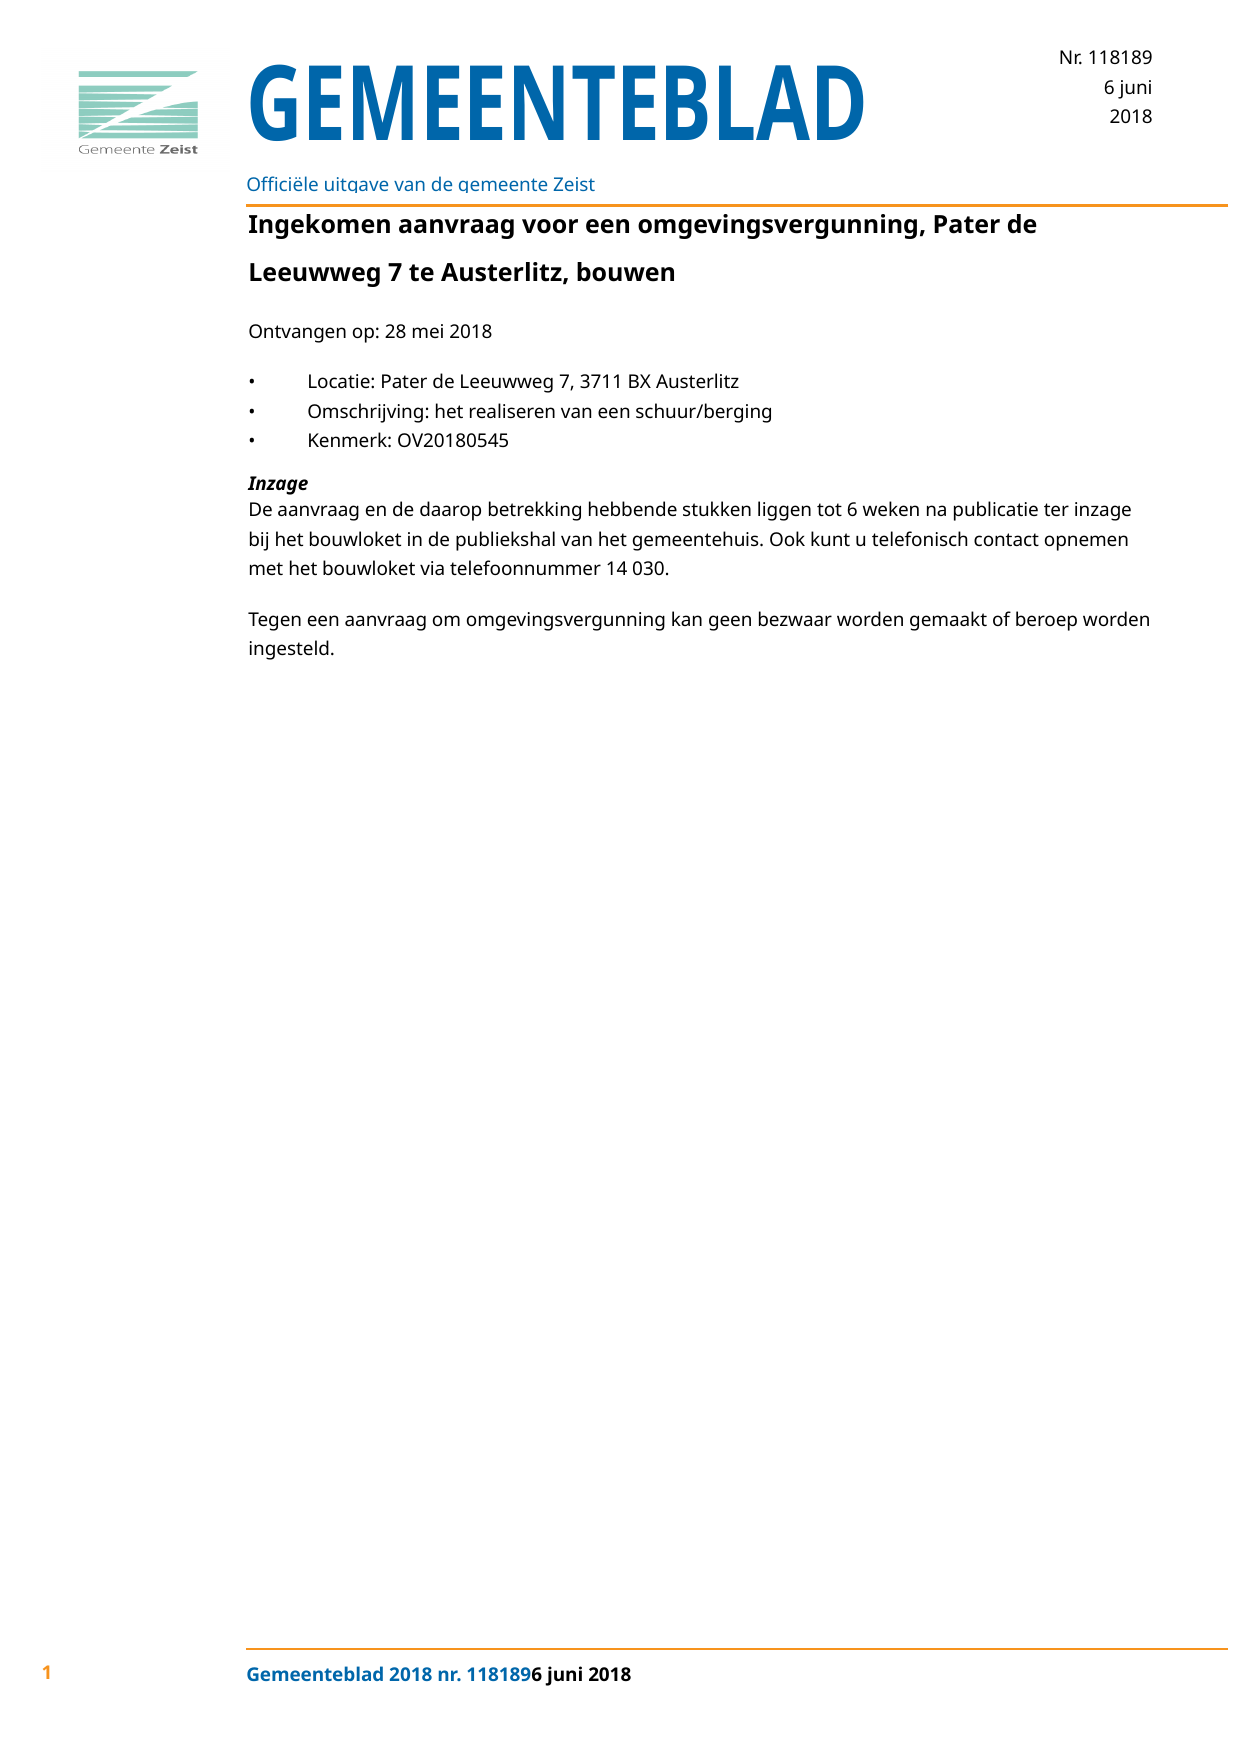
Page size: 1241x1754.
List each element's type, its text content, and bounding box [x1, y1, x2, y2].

text Ontvangen op: 28 mei 2018 [248, 318, 1152, 344]
text De aanvraag en de daarop betrekking hebbende stukken liggen tot 6 weken na publicatie ter inzage bij het bouwloket in de publiekshal van het gemeentehuis. Ook kunt u telefonisch contact opnemen met het bouwloket via telefoonnummer 14 030. [248, 496, 1152, 581]
list Omschrijving: het realiseren van een schuur/berging [248, 398, 1152, 424]
picture [41, 47, 231, 172]
text Inzage [248, 471, 1152, 496]
text Ingekomen aanvraag voor een omgevingsvergunning, Pater de Leeuwweg 7 te Austerlitz, bouwen [248, 207, 1152, 288]
list Locatie: Pater de Leeuwweg 7, 3711 BX Austerlitz [248, 368, 1152, 394]
text Tegen een aanvraag om omgevingsvergunning kan geen bezwaar worden gemaakt of beroep worden ingesteld. [248, 606, 1152, 661]
list Kenmerk: OV20180545 [248, 427, 1152, 453]
